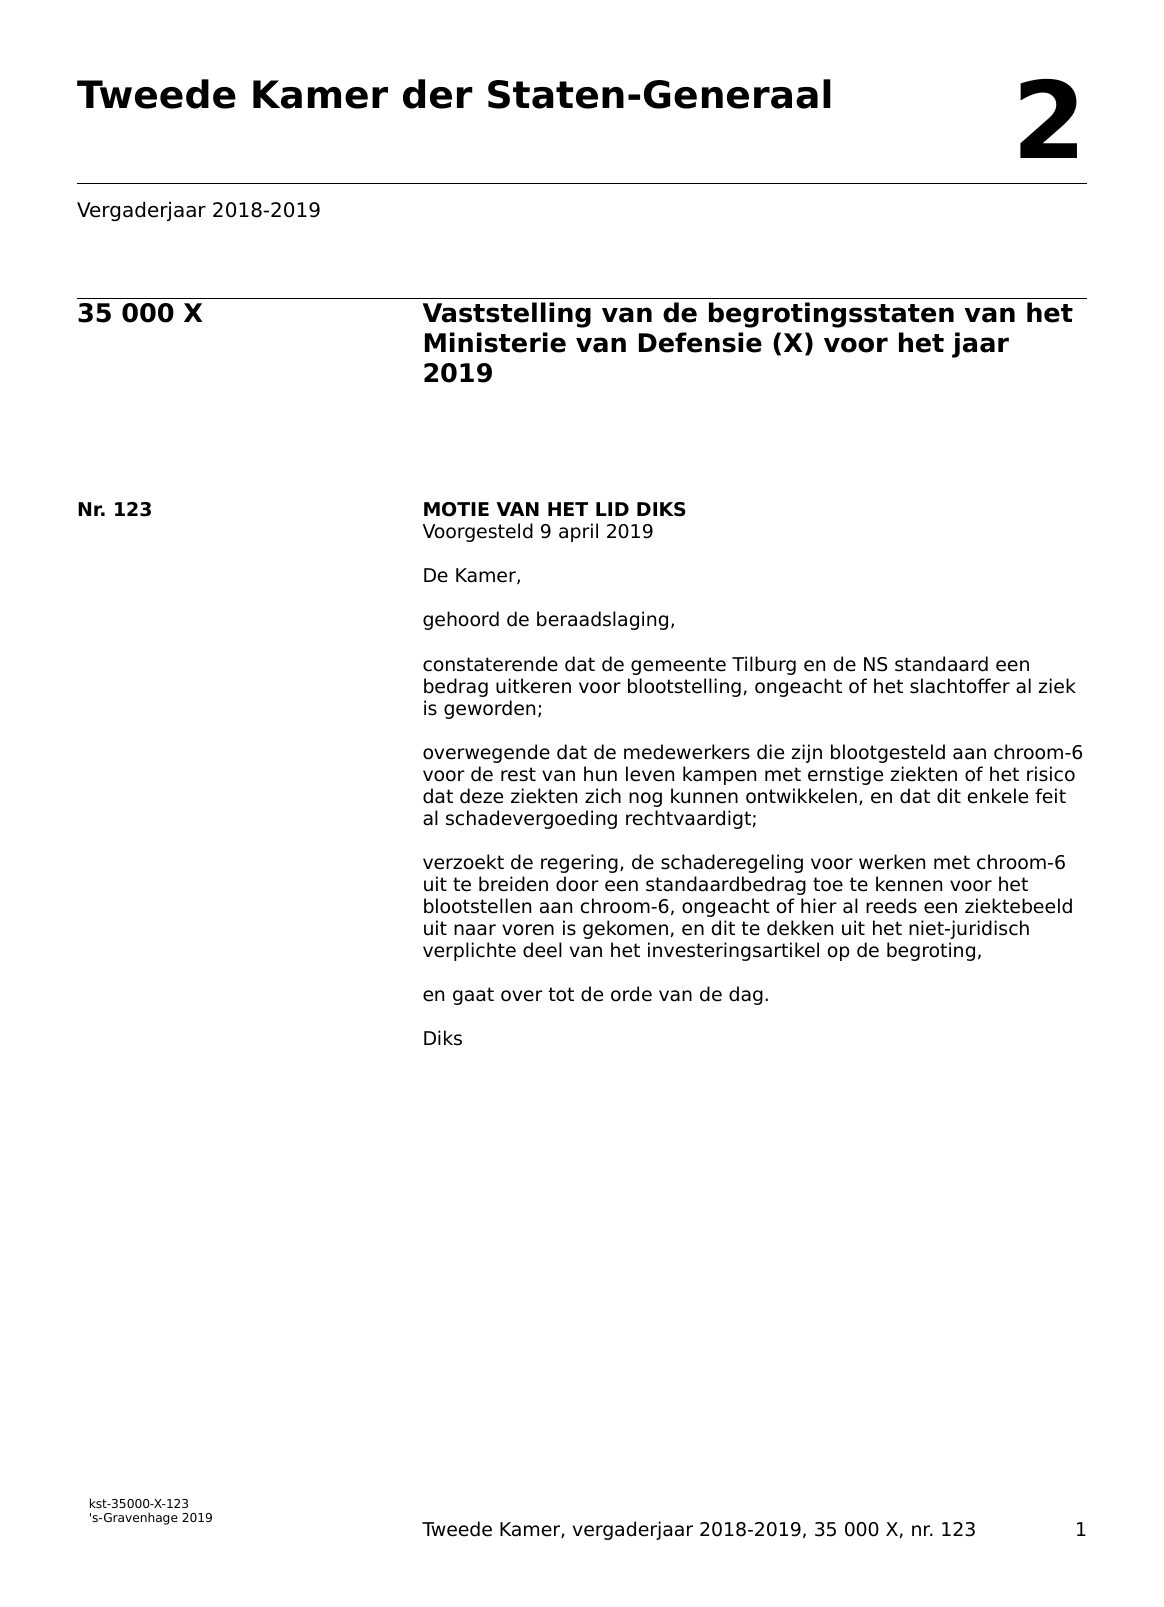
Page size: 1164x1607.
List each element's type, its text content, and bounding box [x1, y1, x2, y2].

text kst-35000-X-123 [88, 1497, 323, 1511]
text gehoord de beraadslaging, [422, 609, 1087, 631]
text Voorgesteld 9 april 2019 [422, 521, 1087, 543]
table_header 2 [886, 59, 1087, 183]
text verzoekt de regering, de schaderegeling voor werken met chroom-6 uit te breiden door een standaardbedrag toe te kennen voor het blootstellen aan chroom-6, ongeacht of hier al reeds een ziektebeeld uit naar voren is gekomen, en dit te dekken uit het niet-juridisch verplichte deel van het investeringsartikel op de begroting, [422, 852, 1087, 962]
text overwegende dat de medewerkers die zijn blootgesteld aan chroom-6 voor de rest van hun leven kampen met ernstige ziekten of het risico dat deze ziekten zich nog kunnen ontwikkelen, en dat dit enkele feit al schadevergoeding rechtvaardigt; [422, 742, 1087, 829]
text Diks [422, 1028, 1087, 1050]
subtitle Nr. 123 MOTIE VAN HET LID DIKS [77, 499, 1087, 521]
text De Kamer, [422, 565, 1087, 587]
text en gaat over tot de orde van de dag. [422, 984, 1087, 1006]
text constaterende dat de gemeente Tilburg en de NS standaard een bedrag uitkeren voor blootstelling, ongeacht of het slachtoffer al ziek is geworden; [422, 653, 1087, 719]
table_header Tweede Kamer der Staten-Generaal [77, 59, 886, 183]
subtitle 35 000 X Vaststelling van de begrotingsstaten van het Ministerie van Defensie (X) voor het jaar 2019 [77, 299, 1087, 388]
table_cell Vergaderjaar 2018-2019 [77, 184, 1087, 298]
text 's-Gravenhage 2019 [88, 1511, 323, 1525]
